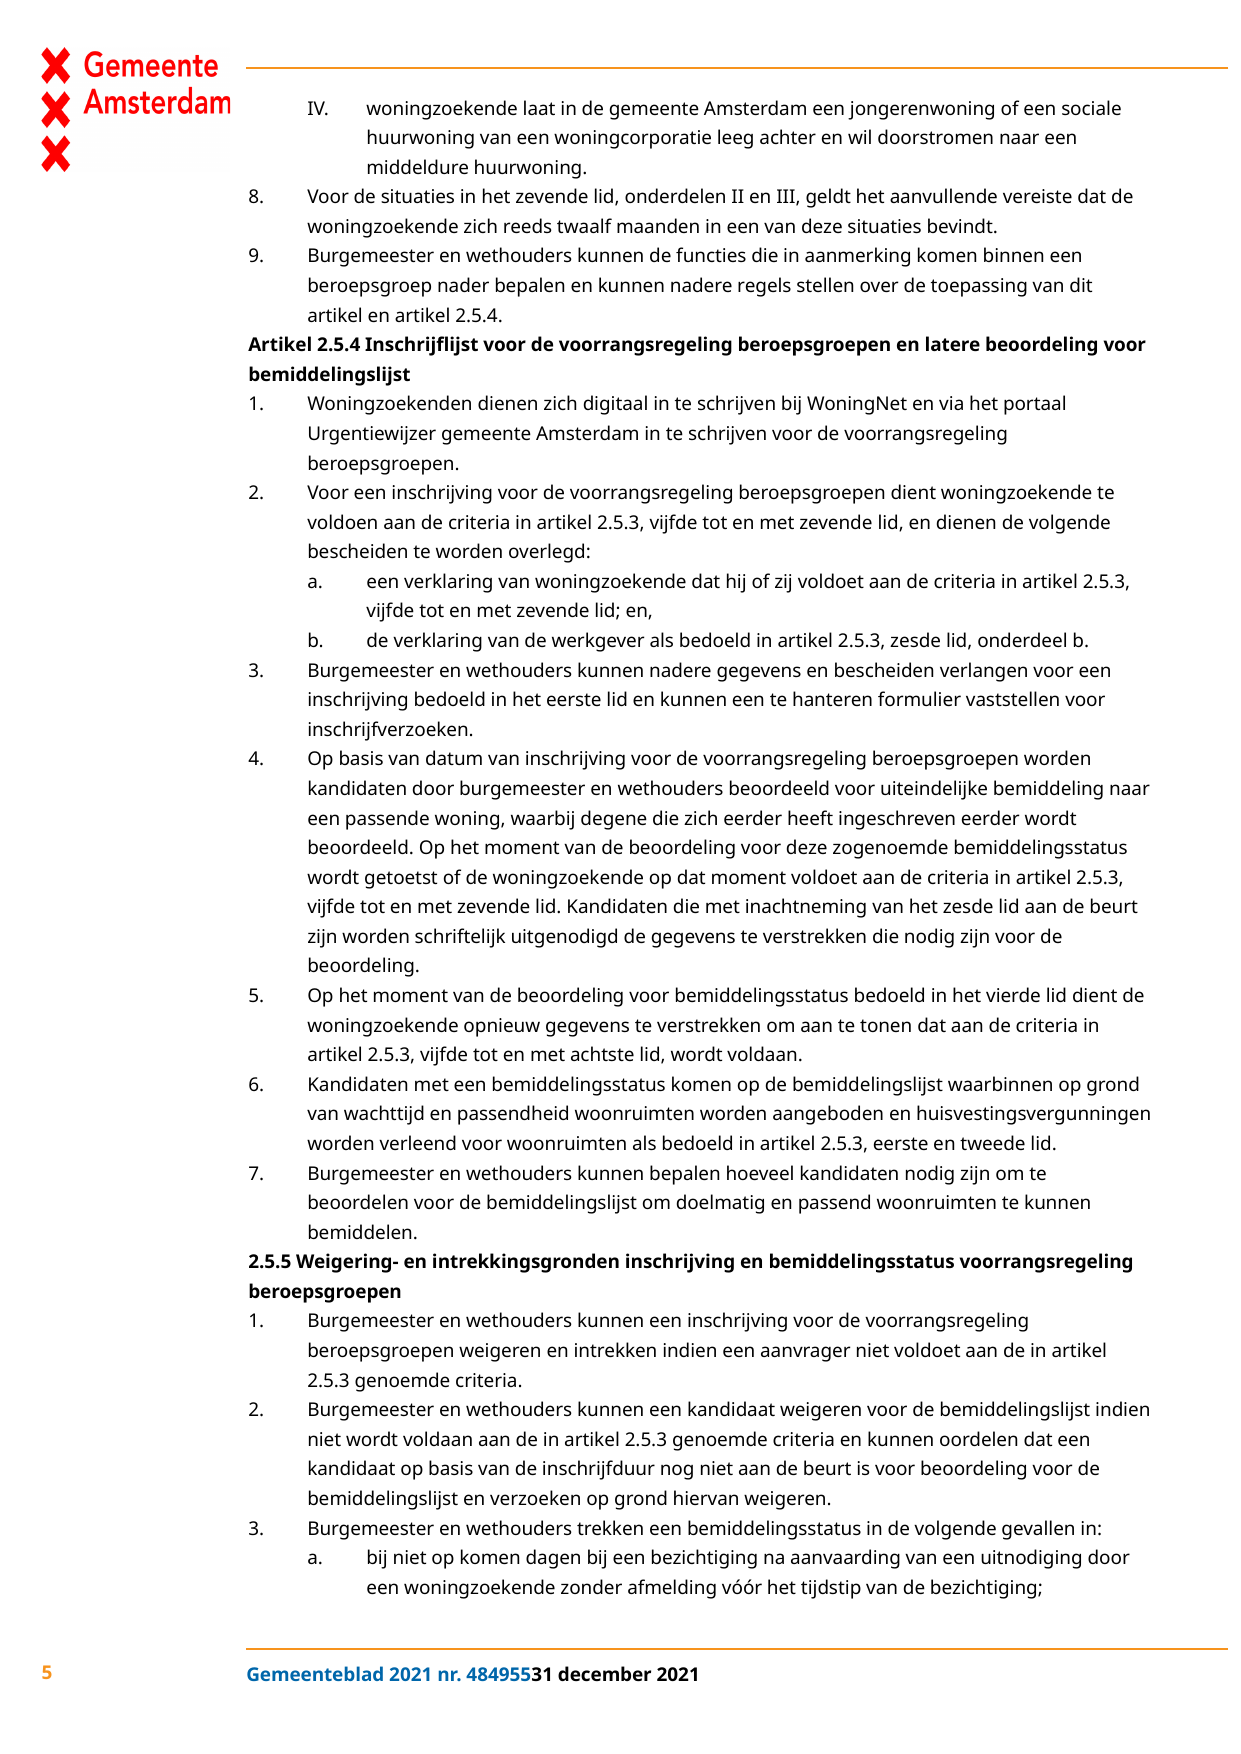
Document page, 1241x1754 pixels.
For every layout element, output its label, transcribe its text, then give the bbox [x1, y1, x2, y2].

list Burgemeester en wethouders kunnen een kandidaat weigeren voor de bemiddelingslijst indien niet wordt voldaan aan de in artikel 2.5.3 genoemde criteria en kunnen oordelen dat een kandidaat op basis van de inschrijfduur nog niet aan de beurt is voor beoordeling voor de bemiddelingslijst en verzoeken op grond hiervan weigeren. [248, 1396, 1152, 1511]
list Voor de situaties in het zevende lid, onderdelen II en III, geldt het aanvullende vereiste dat de woningzoekende zich reeds twaalf maanden in een van deze situaties bevindt. [248, 183, 1152, 239]
list Burgemeester en wethouders kunnen de functies die in aanmerking komen binnen een beroepsgroep nader bepalen en kunnen nadere regels stellen over de toepassing van dit artikel en artikel 2.5.4. [248, 243, 1152, 328]
list bij niet op komen dagen bij een bezichtiging na aanvaarding van een uitnodiging door een woningzoekende zonder afmelding vóór het tijdstip van de bezichtiging; [307, 1544, 1152, 1600]
picture [41, 47, 231, 172]
list de verklaring van de werkgever als bedoeld in artikel 2.5.3, zesde lid, onderdeel b. [307, 627, 1152, 653]
list Voor een inschrijving voor de voorrangsregeling beroepsgroepen dient woningzoekende te voldoen aan de criteria in artikel 2.5.3, vijfde tot en met zevende lid, en dienen de volgende bescheiden te worden overlegd: [248, 479, 1152, 564]
list Kandidaten met een bemiddelingsstatus komen op de bemiddelingslijst waarbinnen op grond van wachttijd en passendheid woonruimten worden aangeboden en huisvestingsvergunningen worden verleend voor woonruimten als bedoeld in artikel 2.5.3, eerste en tweede lid. [248, 1071, 1152, 1156]
list een verklaring van woningzoekende dat hij of zij voldoet aan de criteria in artikel 2.5.3, vijfde tot en met zevende lid; en, [307, 568, 1152, 623]
list Burgemeester en wethouders kunnen een inschrijving voor de voorrangsregeling beroepsgroepen weigeren en intrekken indien een aanvrager niet voldoet aan de in artikel 2.5.3 genoemde criteria. [248, 1308, 1152, 1393]
list Op het moment van de beoordeling voor bemiddelingsstatus bedoeld in het vierde lid dient de woningzoekende opnieuw gegevens te verstrekken om aan te tonen dat aan de criteria in artikel 2.5.3, vijfde tot en met achtste lid, wordt voldaan. [248, 982, 1152, 1067]
list Woningzoekenden dienen zich digitaal in te schrijven bij WoningNet en via het portaal Urgentiewijzer gemeente Amsterdam in te schrijven voor de voorrangsregeling beroepsgroepen. [248, 391, 1152, 476]
list woningzoekende laat in de gemeente Amsterdam een jongerenwoning of een sociale huurwoning van een woningcorporatie leeg achter en wil doorstromen naar een middeldure huurwoning. [307, 95, 1152, 180]
list Burgemeester en wethouders kunnen nadere gegevens en bescheiden verlangen voor een inschrijving bedoeld in het eerste lid en kunnen een te hanteren formulier vaststellen voor inschrijfverzoeken. [248, 657, 1152, 742]
text Artikel 2.5.4 Inschrijflijst voor de voorrangsregeling beroepsgroepen en latere beoordeling voor bemiddelingslijst [248, 331, 1152, 387]
list Burgemeester en wethouders kunnen bepalen hoeveel kandidaten nodig zijn om te beoordelen voor de bemiddelingslijst om doelmatig en passend woonruimten te kunnen bemiddelen. [248, 1160, 1152, 1245]
list Op basis van datum van inschrijving voor de voorrangsregeling beroepsgroepen worden kandidaten door burgemeester en wethouders beoordeeld voor uiteindelijke bemiddeling naar een passende woning, waarbij degene die zich eerder heeft ingeschreven eerder wordt beoordeeld. Op het moment van de beoordeling voor deze zogenoemde bemiddelingsstatus wordt getoetst of de woningzoekende op dat moment voldoet aan de criteria in artikel 2.5.3, vijfde tot en met zevende lid. Kandidaten die met inachtneming van het zesde lid aan de beurt zijn worden schriftelijk uitgenodigd de gegevens te verstrekken die nodig zijn voor de beoordeling. [248, 746, 1152, 978]
text 2.5.5 Weigering- en intrekkingsgronden inschrijving en bemiddelingsstatus voorrangsregeling beroepsgroepen [248, 1248, 1152, 1304]
list Burgemeester en wethouders trekken een bemiddelingsstatus in de volgende gevallen in: [248, 1515, 1152, 1541]
